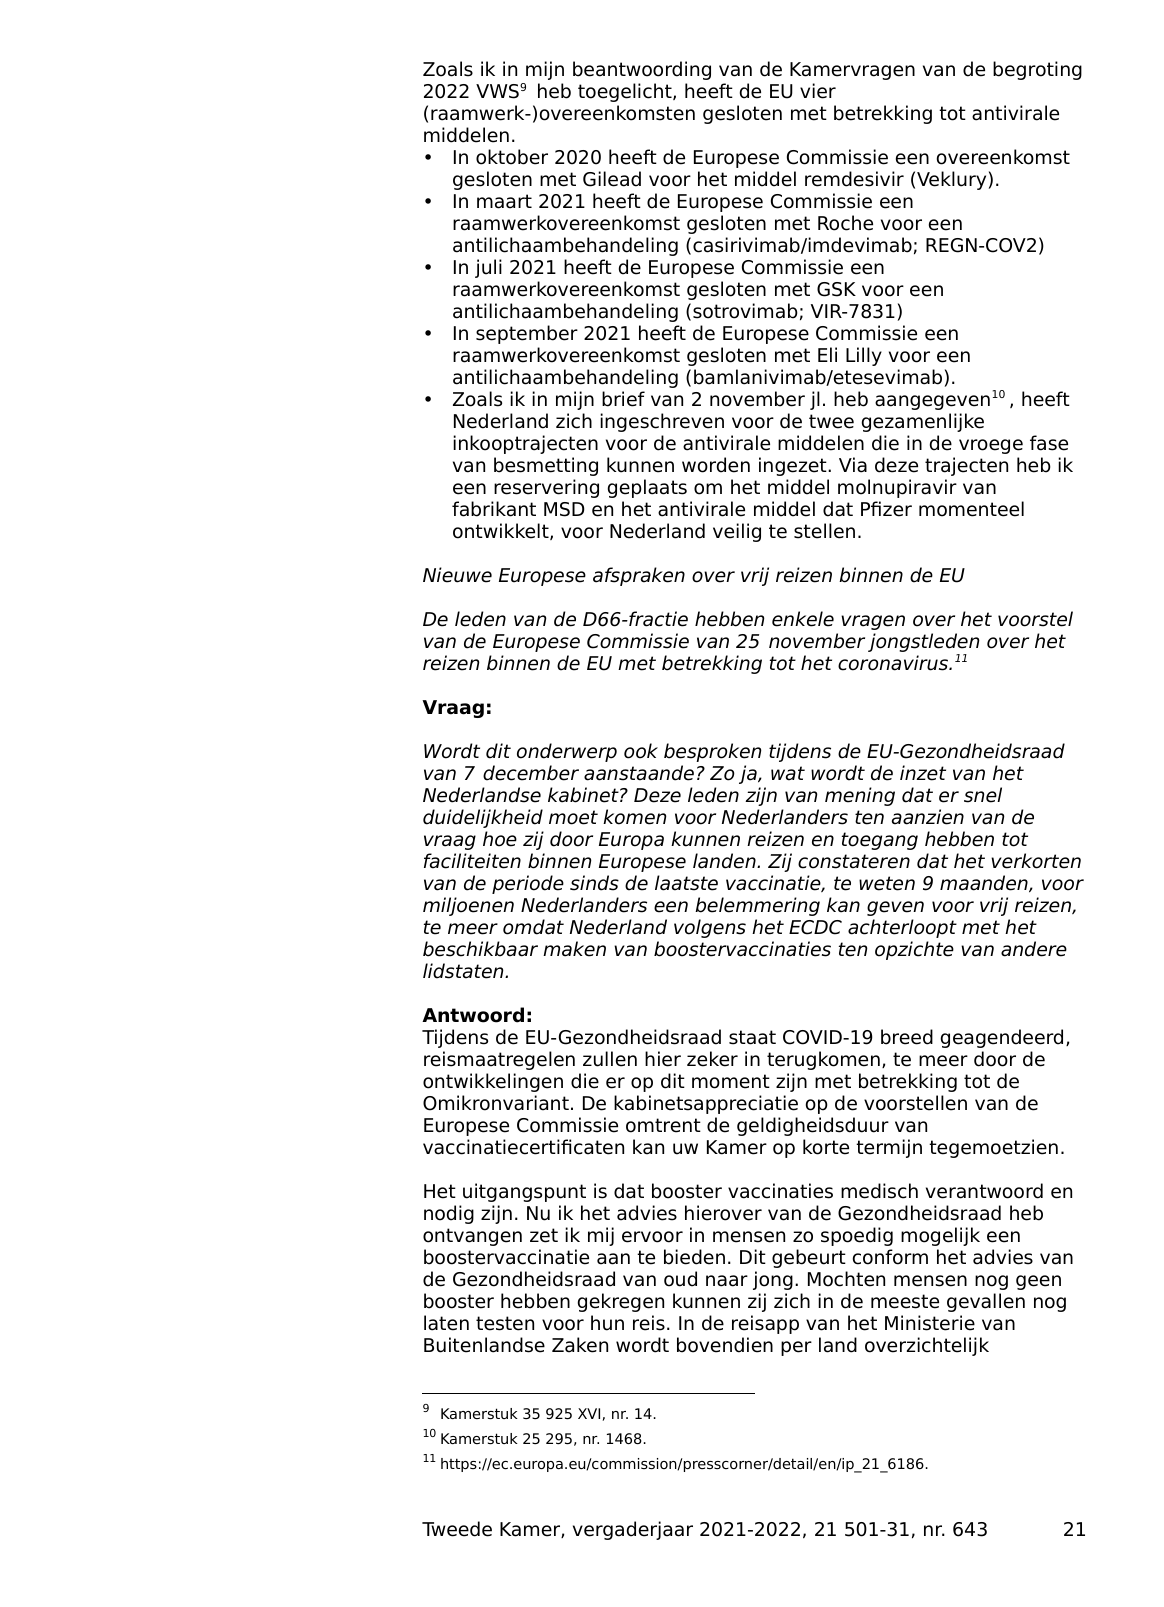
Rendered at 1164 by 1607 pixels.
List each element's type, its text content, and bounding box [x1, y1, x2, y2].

text De leden van de D66-fractie hebben enkele vragen over het voorstel van de Europese Commissie van 25 november jongstleden over het reizen binnen de EU met betrekking tot het coronavirus. [422, 609, 1087, 675]
subtitle Antwoord: [422, 1005, 1087, 1027]
text Tijdens de EU-Gezondheidsraad staat COVID-19 breed geagendeerd, reismaatregelen zullen hier zeker in terugkomen, te meer door de ontwikkelingen die er op dit moment zijn met betrekking tot de Omikronvariant. De kabinetsappreciatie op de voorstellen van de Europese Commissie omtrent de geldigheidsduur van vaccinatiecertificaten kan uw Kamer op korte termijn tegemoetzien. [422, 1027, 1087, 1159]
subtitle Vraag: [422, 697, 1087, 719]
text • Zoals ik in mijn brief van 2 november jl. heb aangegeven, heeft Nederland zich ingeschreven voor de twee gezamenlijke inkooptrajecten voor de antivirale middelen die in de vroege fase van besmetting kunnen worden ingezet. Via deze trajecten heb ik een reservering geplaats om het middel molnupiravir van fabrikant MSD en het antivirale middel dat Pfizer momenteel ontwikkelt, voor Nederland veilig te stellen. [422, 389, 1087, 543]
text Wordt dit onderwerp ook besproken tijdens de EU-Gezondheidsraad van 7 december aanstaande? Zo ja, wat wordt de inzet van het Nederlandse kabinet? Deze leden zijn van mening dat er snel duidelijkheid moet komen voor Nederlanders ten aanzien van de vraag hoe zij door Europa kunnen reizen en toegang hebben tot faciliteiten binnen Europese landen. Zij constateren dat het verkorten van de periode sinds de laatste vaccinatie, te weten 9 maanden, voor miljoenen Nederlanders een belemmering kan geven voor vrij reizen, te meer omdat Nederland volgens het ECDC achterloopt met het beschikbaar maken van boostervaccinaties ten opzichte van andere lidstaten. [422, 741, 1087, 983]
text • In oktober 2020 heeft de Europese Commissie een overeenkomst gesloten met Gilead voor het middel remdesivir (Veklury). [422, 147, 1087, 191]
text Kamerstuk 25 295, nr. 1468. [422, 1427, 1087, 1449]
text • In maart 2021 heeft de Europese Commissie een raamwerkovereenkomst gesloten met Roche voor een antilichaambehandeling (casirivimab/imdevimab; REGN-COV2) [422, 191, 1087, 257]
text Kamerstuk 35 925 XVI, nr. 14. [422, 1402, 1087, 1424]
text • In juli 2021 heeft de Europese Commissie een raamwerkovereenkomst gesloten met GSK voor een antilichaambehandeling (sotrovimab; VIR-7831) [422, 257, 1087, 323]
text https://ec.europa.eu/commission/presscorner/detail/en/ip_21_6186. [422, 1452, 1087, 1474]
text Het uitgangspunt is dat booster vaccinaties medisch verantwoord en nodig zijn. Nu ik het advies hierover van de Gezondheidsraad heb ontvangen zet ik mij ervoor in mensen zo spoedig mogelijk een boostervaccinatie aan te bieden. Dit gebeurt conform het advies van de Gezondheidsraad van oud naar jong. Mochten mensen nog geen booster hebben gekregen kunnen zij zich in de meeste gevallen nog laten testen voor hun reis. In de reisapp van het Ministerie van Buitenlandse Zaken wordt bovendien per land overzichtelijk [422, 1181, 1087, 1357]
text Zoals ik in mijn beantwoording van de Kamervragen van de begroting 2022 VWS heb toegelicht, heeft de EU vier (raamwerk-)overeenkomsten gesloten met betrekking tot antivirale middelen. [422, 59, 1087, 147]
subtitle Nieuwe Europese afspraken over vrij reizen binnen de EU [422, 565, 1087, 587]
text • In september 2021 heeft de Europese Commissie een raamwerkovereenkomst gesloten met Eli Lilly voor een antilichaambehandeling (bamlanivimab/etesevimab). [422, 323, 1087, 389]
